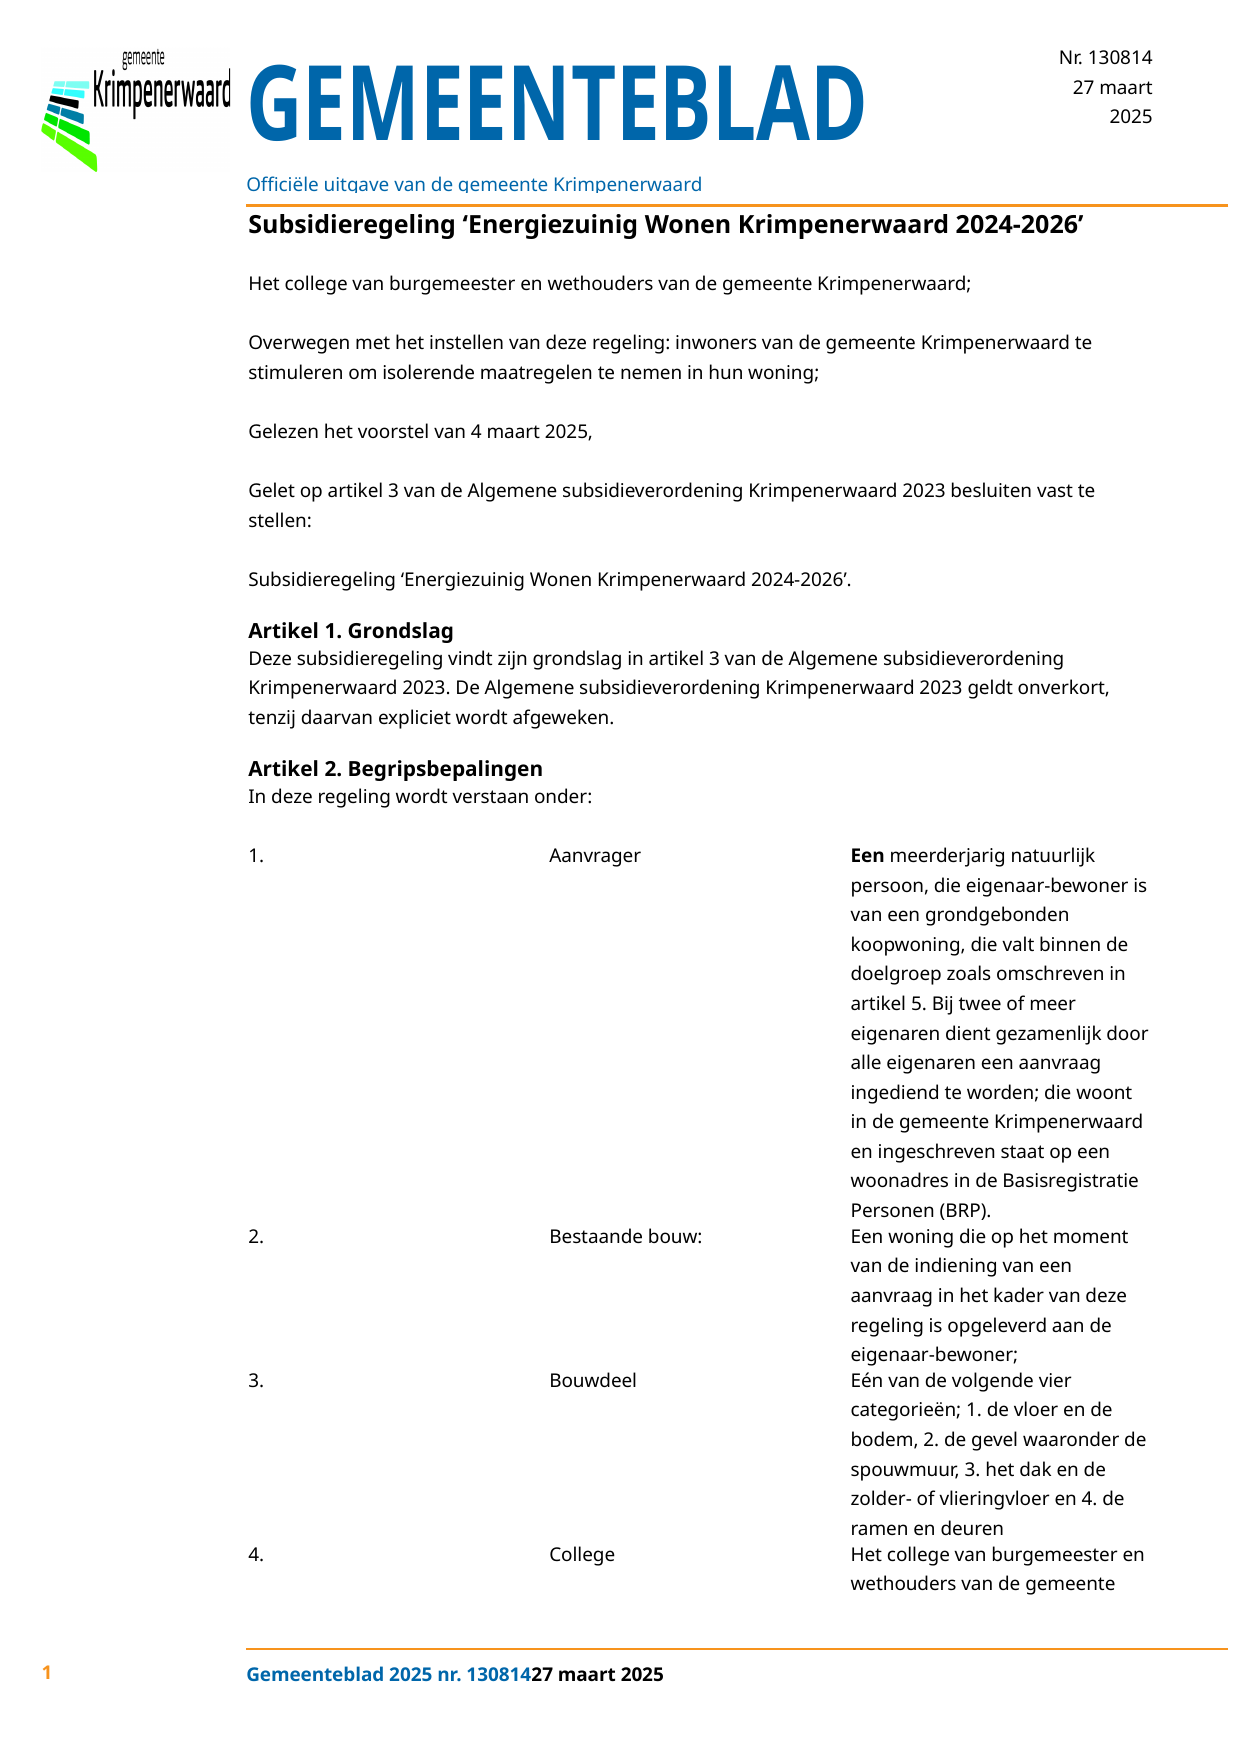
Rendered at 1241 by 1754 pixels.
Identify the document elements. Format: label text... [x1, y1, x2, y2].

table_cell 2. [248, 1223, 549, 1367]
table_header Aanvrager [549, 842, 850, 1223]
picture [41, 47, 231, 172]
table_cell 4. [248, 1541, 549, 1596]
text Subsidieregeling ‘Energiezuinig Wonen Krimpenerwaard 2024-2026’ [248, 207, 1152, 241]
table_header Een meerderjarig natuurlijk persoon, die eigenaar-bewoner is van een grondgebonden koopwoning, die valt binnen de doelgroep zoals omschreven in artikel 5. Bij twee of meer eigenaren dient gezamenlijk door alle eigenaren een aanvraag ingediend te worden; die woont in de gemeente Krimpenerwaard en ingeschreven staat op een woonadres in de Basisregistratie Personen (BRP). [850, 842, 1152, 1223]
text Artikel 2. Begripsbepalingen [248, 754, 1152, 783]
table_cell Bouwdeel [549, 1367, 850, 1541]
text Overwegen met het instellen van deze regeling: inwoners van de gemeente Krimpenerwaard te stimuleren om isolerende maatregelen te nemen in hun woning; [248, 329, 1152, 385]
text In deze regeling wordt verstaan onder: [248, 783, 1152, 809]
text Het college van burgemeester en wethouders van de gemeente Krimpenerwaard; [248, 270, 1152, 296]
text Gelet op artikel 3 van de Algemene subsidieverordening Krimpenerwaard 2023 besluiten vast te stellen: [248, 477, 1152, 533]
table_header 1. [248, 842, 549, 1223]
text Artikel 1. Grondslag [248, 617, 1152, 645]
text Deze subsidieregeling vindt zijn grondslag in artikel 3 van de Algemene subsidieverordening Krimpenerwaard 2023. De Algemene subsidieverordening Krimpenerwaard 2023 geldt onverkort, tenzij daarvan expliciet wordt afgeweken. [248, 645, 1152, 730]
table_cell Een woning die op het moment van de indiening van een aanvraag in het kader van deze regeling is opgeleverd aan de eigenaar-bewoner; [850, 1223, 1152, 1367]
table_cell Bestaande bouw: [549, 1223, 850, 1367]
table_cell 3. [248, 1367, 549, 1541]
text Subsidieregeling ‘Energiezuinig Wonen Krimpenerwaard 2024-2026’. [248, 566, 1152, 592]
text Gelezen het voorstel van 4 maart 2025, [248, 418, 1152, 444]
table_cell Het college van burgemeester en wethouders van de gemeente [850, 1541, 1152, 1596]
table_cell College [549, 1541, 850, 1596]
table_cell Eén van de volgende vier categorieën; 1. de vloer en de bodem, 2. de gevel waaronder de spouwmuur, 3. het dak en de zolder- of vlieringvloer en 4. de ramen en deuren [850, 1367, 1152, 1541]
